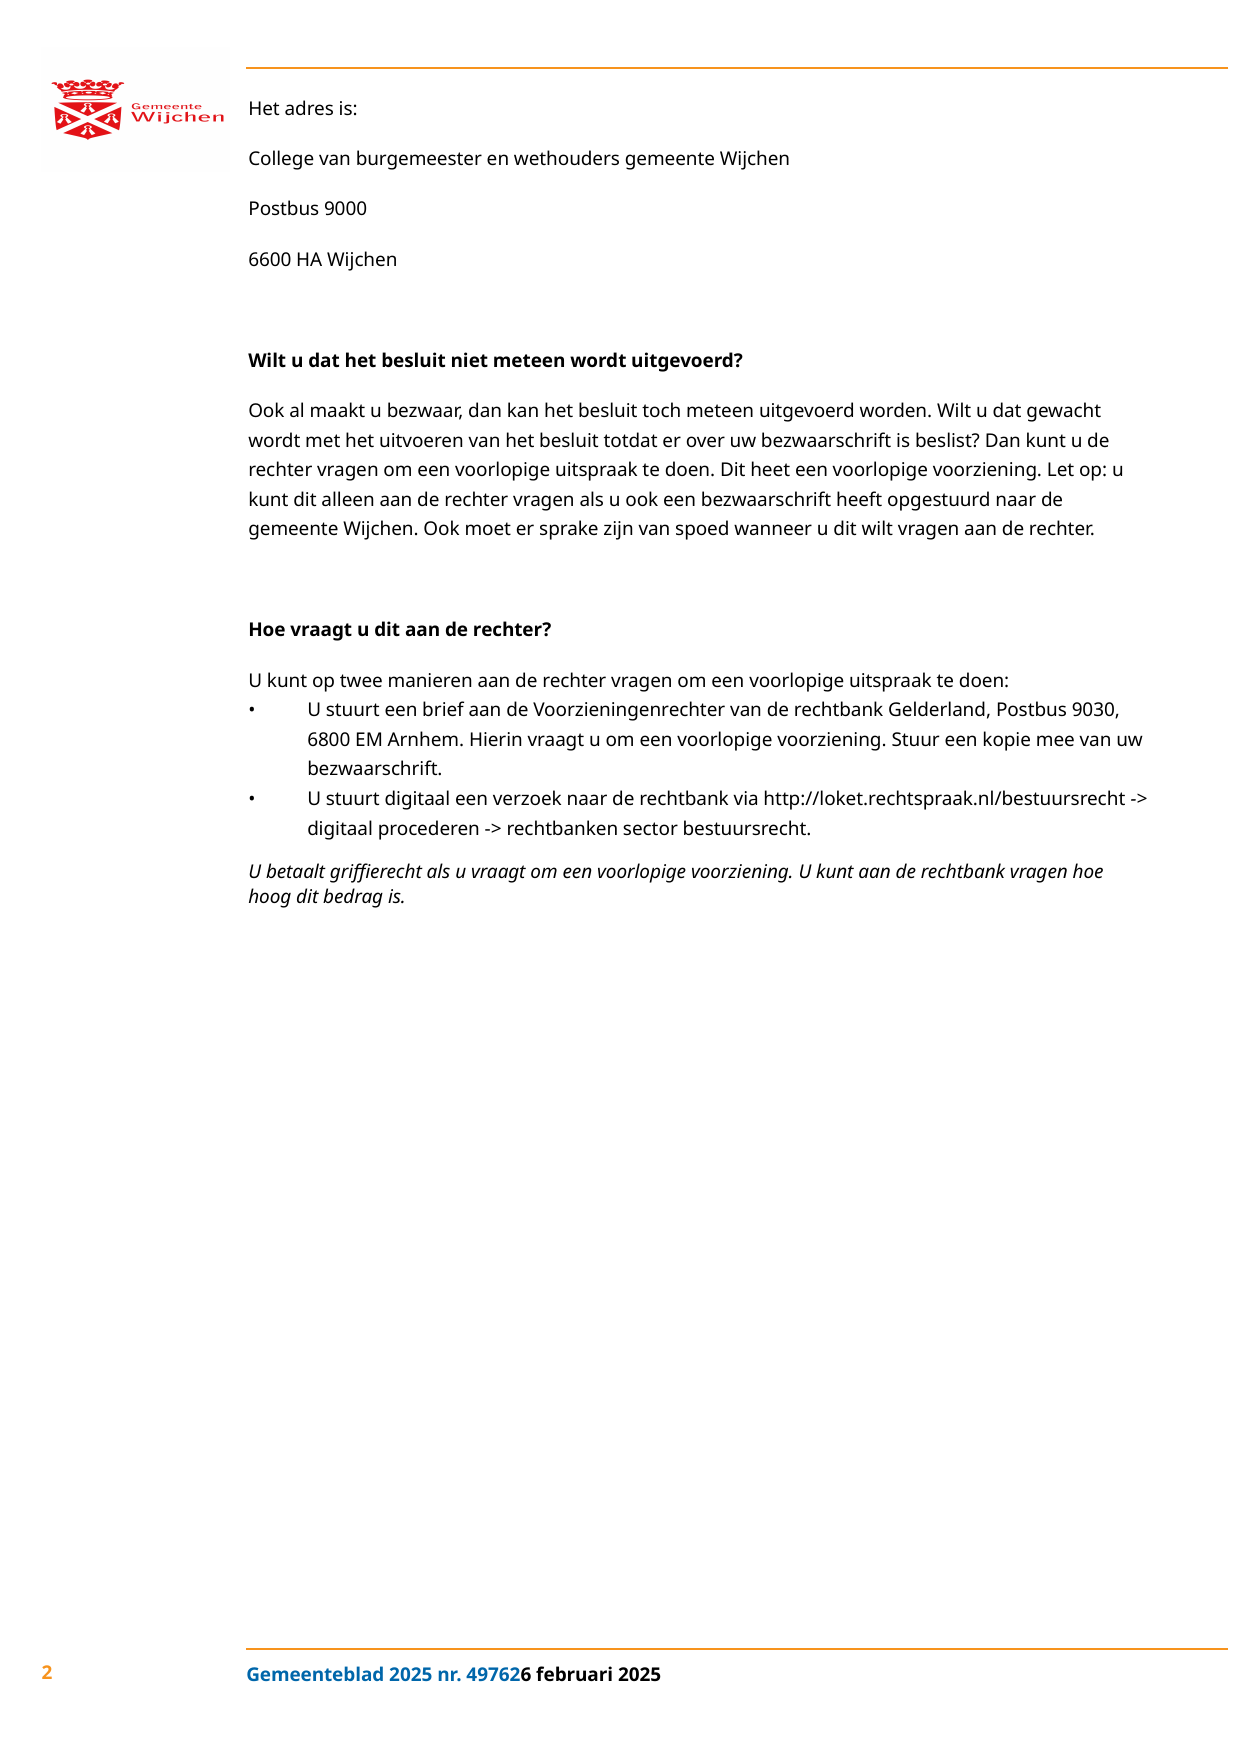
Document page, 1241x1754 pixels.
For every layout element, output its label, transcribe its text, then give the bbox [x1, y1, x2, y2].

list U stuurt digitaal een verzoek naar de rechtbank via http://loket.rechtspraak.nl/bestuursrecht -> digitaal procederen -> rechtbanken sector bestuursrecht. [248, 785, 1152, 841]
text Wilt u dat het besluit niet meteen wordt uitgevoerd? [248, 347, 1152, 373]
text College van burgemeester en wethouders gemeente Wijchen [248, 145, 1152, 171]
list U stuurt een brief aan de Voorzieningenrechter van de rechtbank Gelderland, Postbus 9030, 6800 EM Arnhem. Hierin vraagt u om een voorlopige voorziening. Stuur een kopie mee van uw bezwaarschrift. [248, 696, 1152, 781]
text Ook al maakt u bezwaar, dan kan het besluit toch meteen uitgevoerd worden. Wilt u dat gewacht wordt met het uitvoeren van het besluit totdat er over uw bezwaarschrift is beslist? Dan kunt u de rechter vragen om een voorlopige uitspraak te doen. Dit heet een voorlopige voorziening. Let op: u kunt dit alleen aan de rechter vragen als u ook een bezwaarschrift heeft opgestuurd naar de gemeente Wijchen. Ook moet er sprake zijn van spoed wanneer u dit wilt vragen aan de rechter. [248, 397, 1152, 541]
text U betaalt griffierecht als u vraagt om een voorlopige voorziening. U kunt aan de rechtbank vragen hoe hoog dit bedrag is. [248, 858, 1152, 909]
text Het adres is: [248, 95, 1152, 121]
picture [41, 47, 231, 172]
text Postbus 9000 [248, 196, 1152, 221]
text U kunt op twee manieren aan de rechter vragen om een voorlopige uitspraak te doen: [248, 667, 1152, 693]
text 6600 HA Wijchen [248, 246, 1152, 272]
text Hoe vraagt u dit aan de rechter? [248, 616, 1152, 642]
